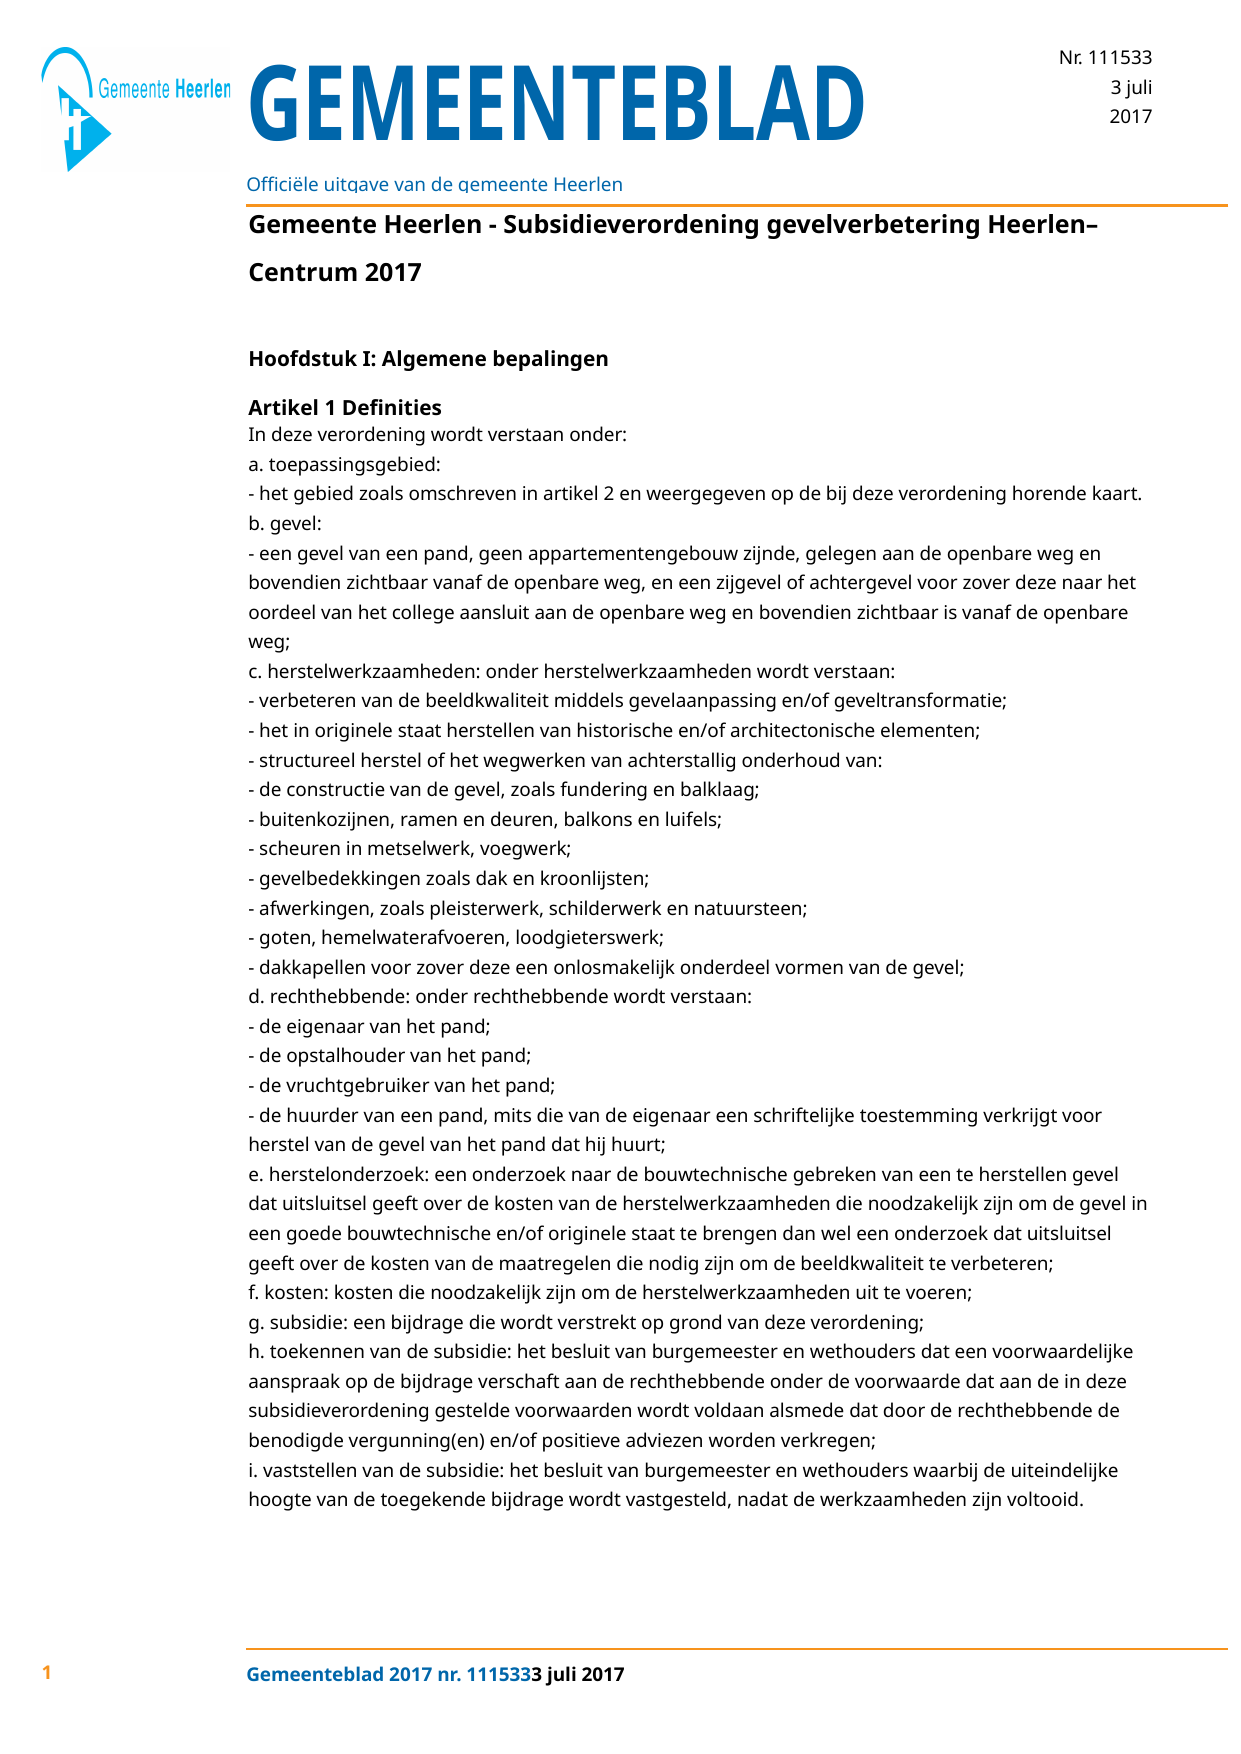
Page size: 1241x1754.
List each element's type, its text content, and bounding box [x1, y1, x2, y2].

text - buitenkozijnen, ramen en deuren, balkons en luifels; [248, 806, 1152, 832]
text - het gebied zoals omschreven in artikel 2 en weergegeven op de bij deze verordening horende kaart. [248, 481, 1152, 506]
text b. gevel: [248, 510, 1152, 536]
text - structureel herstel of het wegwerken van achterstallig onderhoud van: [248, 747, 1152, 772]
text Gemeente Heerlen - Subsidieverordening gevelverbetering Heerlen–Centrum 2017 [248, 207, 1152, 288]
picture [41, 47, 58, 70]
text - de vruchtgebruiker van het pand; [248, 1072, 1152, 1098]
text h. toekennen van de subsidie: het besluit van burgemeester en wethouders dat een voorwaardelijke aanspraak op de bijdrage verschaft aan de rechthebbende onder de voorwaarde dat aan de in deze subsidieverordening gestelde voorwaarden wordt voldaan alsmede dat door de rechthebbende de benodigde vergunning(en) en/of positieve adviezen worden verkregen; [248, 1338, 1152, 1453]
text - scheuren in metselwerk, voegwerk; [248, 836, 1152, 861]
text g. subsidie: een bijdrage die wordt verstrekt op grond van deze verordening; [248, 1309, 1152, 1334]
text i. vaststellen van de subsidie: het besluit van burgemeester en wethouders waarbij de uiteindelijke hoogte van de toegekende bijdrage wordt vastgesteld, nadat de werkzaamheden zijn voltooid. [248, 1457, 1152, 1512]
text - verbeteren van de beeldkwaliteit middels gevelaanpassing en/of geveltransformatie; [248, 688, 1152, 713]
text - gevelbedekkingen zoals dak en kroonlijsten; [248, 865, 1152, 891]
text - het in originele staat herstellen van historische en/of architectonische elementen; [248, 717, 1152, 743]
text Hoofdstuk I: Algemene bepalingen [248, 344, 1152, 372]
text - de eigenaar van het pand; [248, 1013, 1152, 1039]
text - de opstalhouder van het pand; [248, 1043, 1152, 1068]
text f. kosten: kosten die noodzakelijk zijn om de herstelwerkzaamheden uit te voeren; [248, 1279, 1152, 1305]
text e. herstelonderzoek: een onderzoek naar de bouwtechnische gebreken van een te herstellen gevel dat uitsluitsel geeft over de kosten van de herstelwerkzaamheden die noodzakelijk zijn om de gevel in een goede bouwtechnische en/of originele staat te brengen dan wel een onderzoek dat uitsluitsel geeft over de kosten van de maatregelen die nodig zijn om de beeldkwaliteit te verbeteren; [248, 1161, 1152, 1275]
text - een gevel van een pand, geen appartementengebouw zijnde, gelegen aan de openbare weg en bovendien zichtbaar vanaf de openbare weg, en een zijgevel of achtergevel voor zover deze naar het oordeel van het college aansluit aan de openbare weg en bovendien zichtbaar is vanaf de openbare weg; [248, 540, 1152, 654]
text In deze verordening wordt verstaan onder: [248, 421, 1152, 447]
text a. toepassingsgebied: [248, 451, 1152, 477]
text c. herstelwerkzaamheden: onder herstelwerkzaamheden wordt verstaan: [248, 658, 1152, 684]
text - de constructie van de gevel, zoals fundering en balklaag; [248, 776, 1152, 802]
text - afwerkingen, zoals pleisterwerk, schilderwerk en natuursteen; [248, 895, 1152, 920]
text Artikel 1 Definities [248, 393, 1152, 421]
text - dakkapellen voor zover deze een onlosmakelijk onderdeel vormen van de gevel; [248, 954, 1152, 979]
picture [41, 47, 231, 172]
text - goten, hemelwaterafvoeren, loodgieterswerk; [248, 924, 1152, 950]
text - de huurder van een pand, mits die van de eigenaar een schriftelijke toestemming verkrijgt voor herstel van de gevel van het pand dat hij huurt; [248, 1102, 1152, 1157]
text d. rechthebbende: onder rechthebbende wordt verstaan: [248, 983, 1152, 1009]
